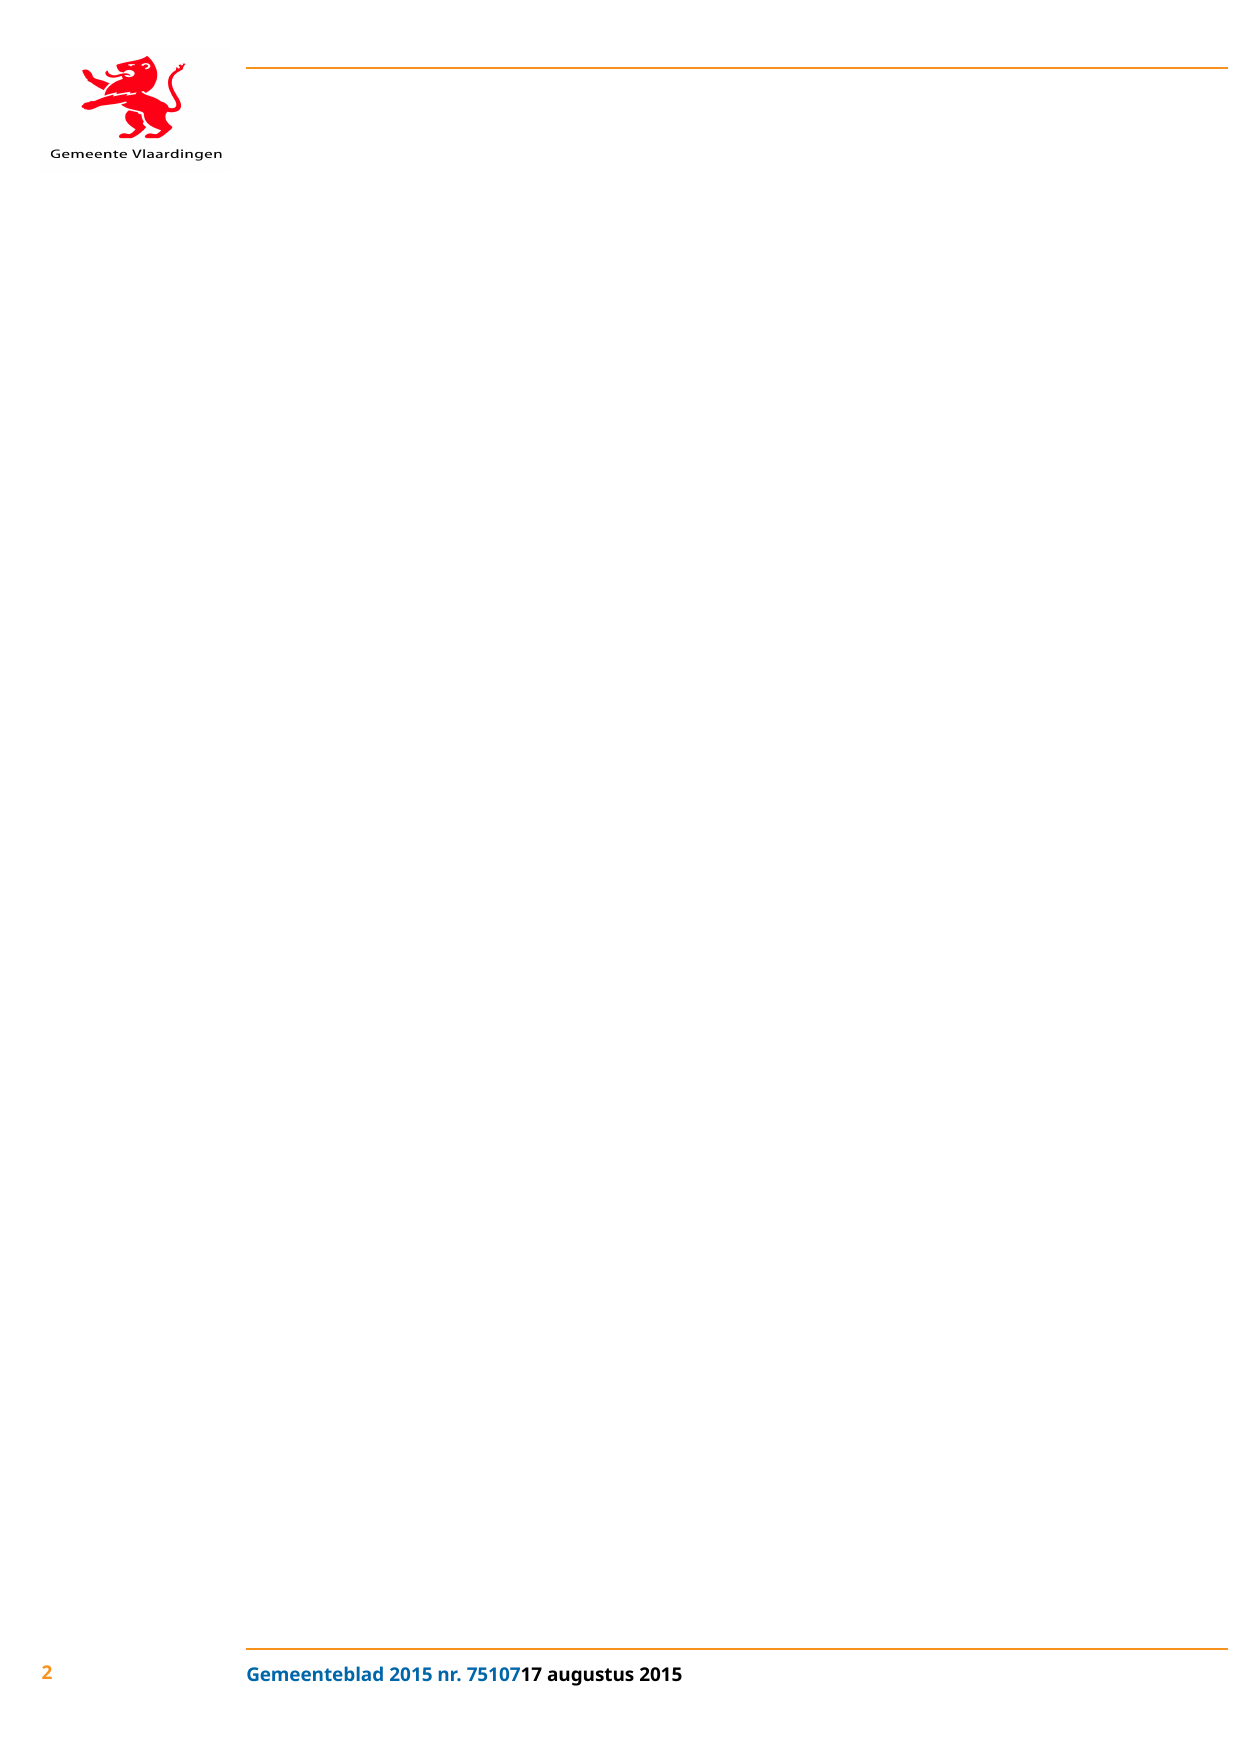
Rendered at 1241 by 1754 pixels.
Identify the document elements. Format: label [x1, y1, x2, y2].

picture [41, 47, 231, 172]
